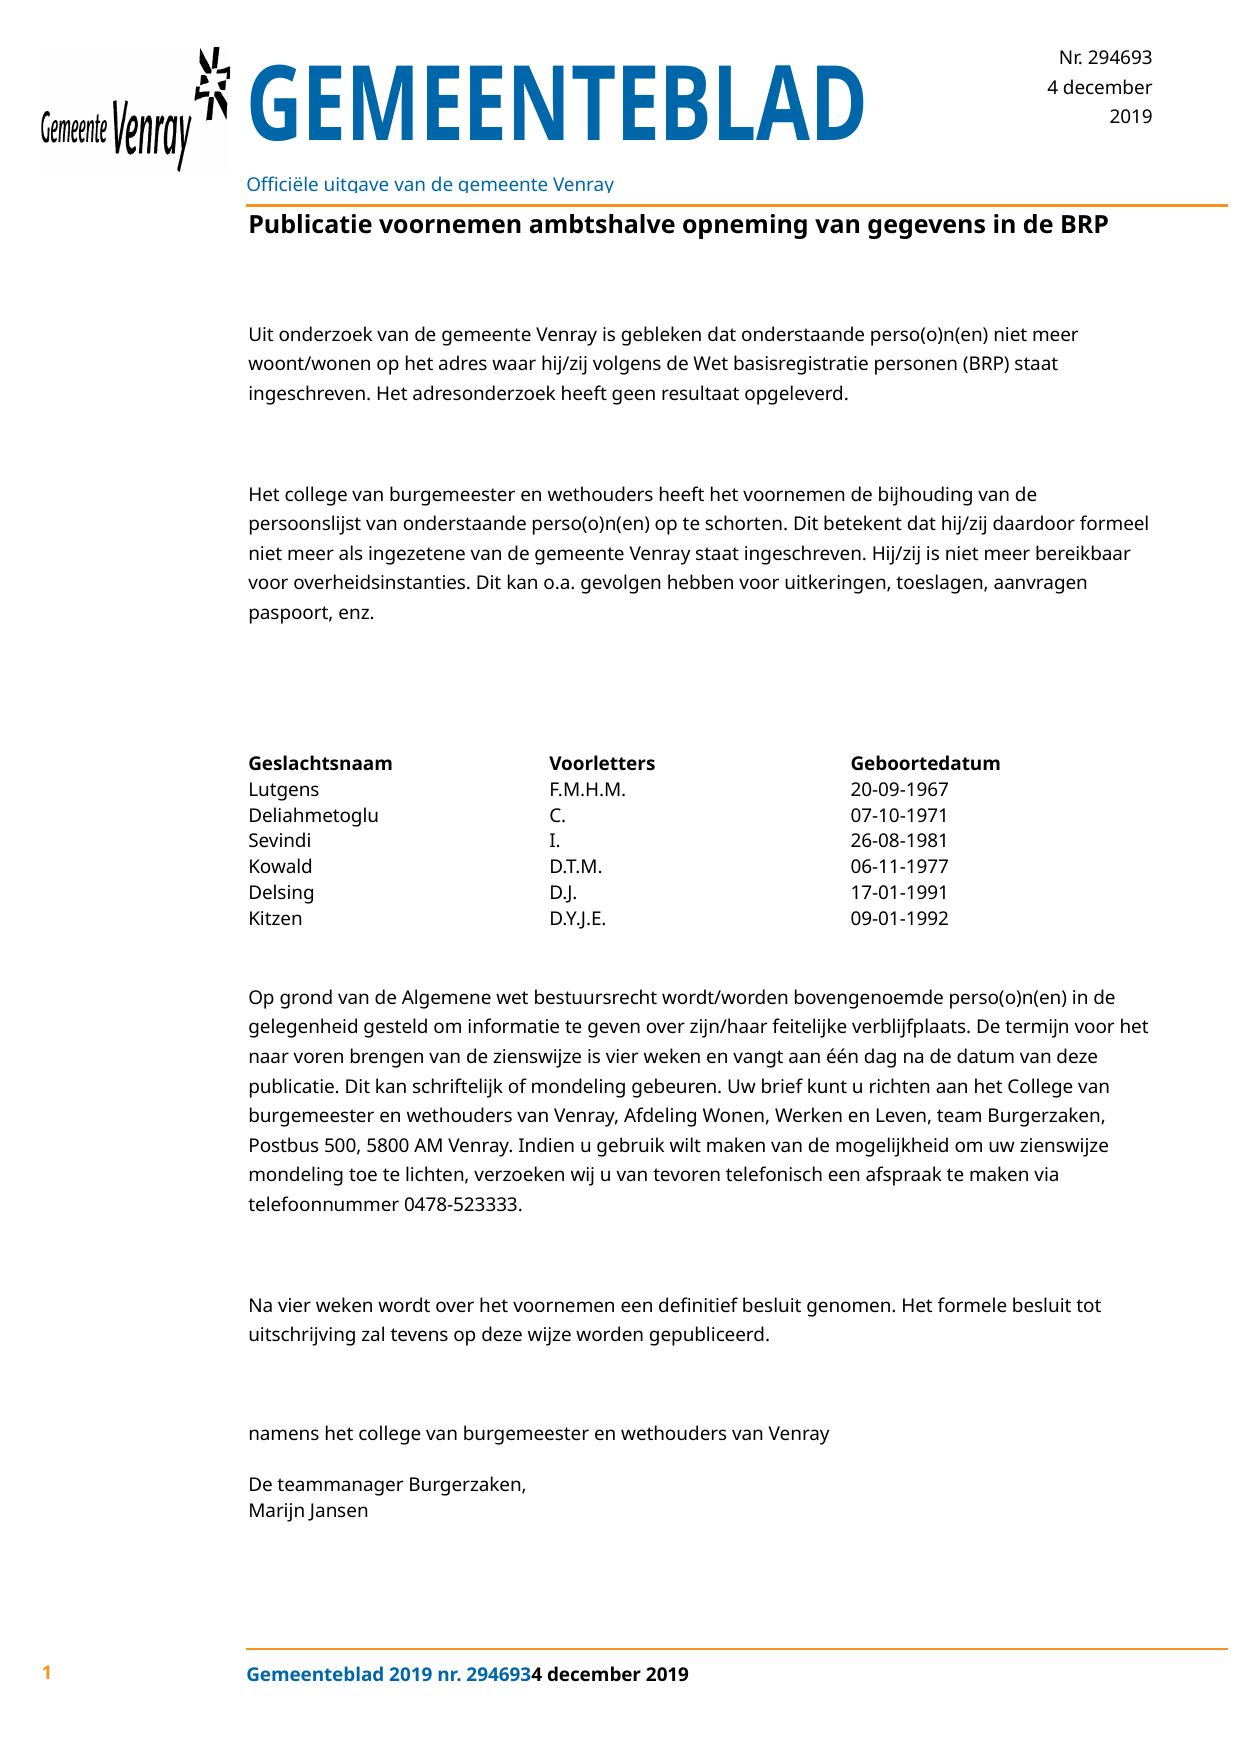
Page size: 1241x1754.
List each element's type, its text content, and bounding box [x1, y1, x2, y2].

table_header Geslachtsnaam [248, 750, 549, 776]
table_header Geboortedatum [850, 750, 1152, 776]
text Publicatie voornemen ambtshalve opneming van gegevens in de BRP [248, 207, 1152, 241]
text Het college van burgemeester en wethouders heeft het voornemen de bijhouding van de persoonslijst van onderstaande perso(o)n(en) op te schorten. Dit betekent dat hij/zij daardoor formeel niet meer als ingezetene van de gemeente Venray staat ingeschreven. Hij/zij is niet meer bereikbaar voor overheidsinstanties. Dit kan o.a. gevolgen hebben voor uitkeringen, toeslagen, aanvragen paspoort, enz. [248, 481, 1152, 625]
text namens het college van burgemeester en wethouders van Venray [248, 1420, 1152, 1446]
table_cell D.T.M. [549, 853, 850, 879]
text Na vier weken wordt over het voornemen een definitief besluit genomen. Het formele besluit tot uitschrijving zal tevens op deze wijze worden gepubliceerd. [248, 1292, 1152, 1347]
text Op grond van de Algemene wet bestuursrecht wordt/worden bovengenoemde perso(o)n(en) in de gelegenheid gesteld om informatie te geven over zijn/haar feitelijke verblijfplaats. De termijn voor het naar voren brengen van de zienswijze is vier weken en vangt aan één dag na de datum van deze publicatie. Dit kan schriftelijk of mondeling gebeuren. Uw brief kunt u richten aan het College van burgemeester en wethouders van Venray, Afdeling Wonen, Werken en Leven, team Burgerzaken, Postbus 500, 5800 AM Venray. Indien u gebruik wilt maken van de mogelijkheid om uw zienswijze mondeling toe te lichten, verzoeken wij u van tevoren telefonisch een afspraak te maken via telefoonnummer 0478-523333. [248, 984, 1152, 1217]
table_cell D.J. [549, 879, 850, 905]
text De teammanager Burgerzaken, [248, 1471, 1152, 1497]
table_cell 17-01-1991 [850, 879, 1152, 905]
table_cell Kowald [248, 853, 549, 879]
table_cell 26-08-1981 [850, 828, 1152, 853]
table_cell 09-01-1992 [850, 905, 1152, 931]
text Uit onderzoek van de gemeente Venray is gebleken dat onderstaande perso(o)n(en) niet meer woont/wonen op het adres waar hij/zij volgens de Wet basisregistratie personen (BRP) staat ingeschreven. Het adresonderzoek heeft geen resultaat opgeleverd. [248, 321, 1152, 406]
table_cell F.M.H.M. [549, 776, 850, 802]
table_cell 06-11-1977 [850, 853, 1152, 879]
text Marijn Jansen [248, 1497, 1152, 1523]
picture [41, 47, 231, 172]
table_cell 20-09-1967 [850, 776, 1152, 802]
table_header Voorletters [549, 750, 850, 776]
table_cell Kitzen [248, 905, 549, 931]
table_cell Deliahmetoglu [248, 802, 549, 828]
table_cell I. [549, 828, 850, 853]
table_cell 07-10-1971 [850, 802, 1152, 828]
table_cell C. [549, 802, 850, 828]
table_cell Delsing [248, 879, 549, 905]
table_cell Sevindi [248, 828, 549, 853]
table_cell Lutgens [248, 776, 549, 802]
table_cell D.Y.J.E. [549, 905, 850, 931]
